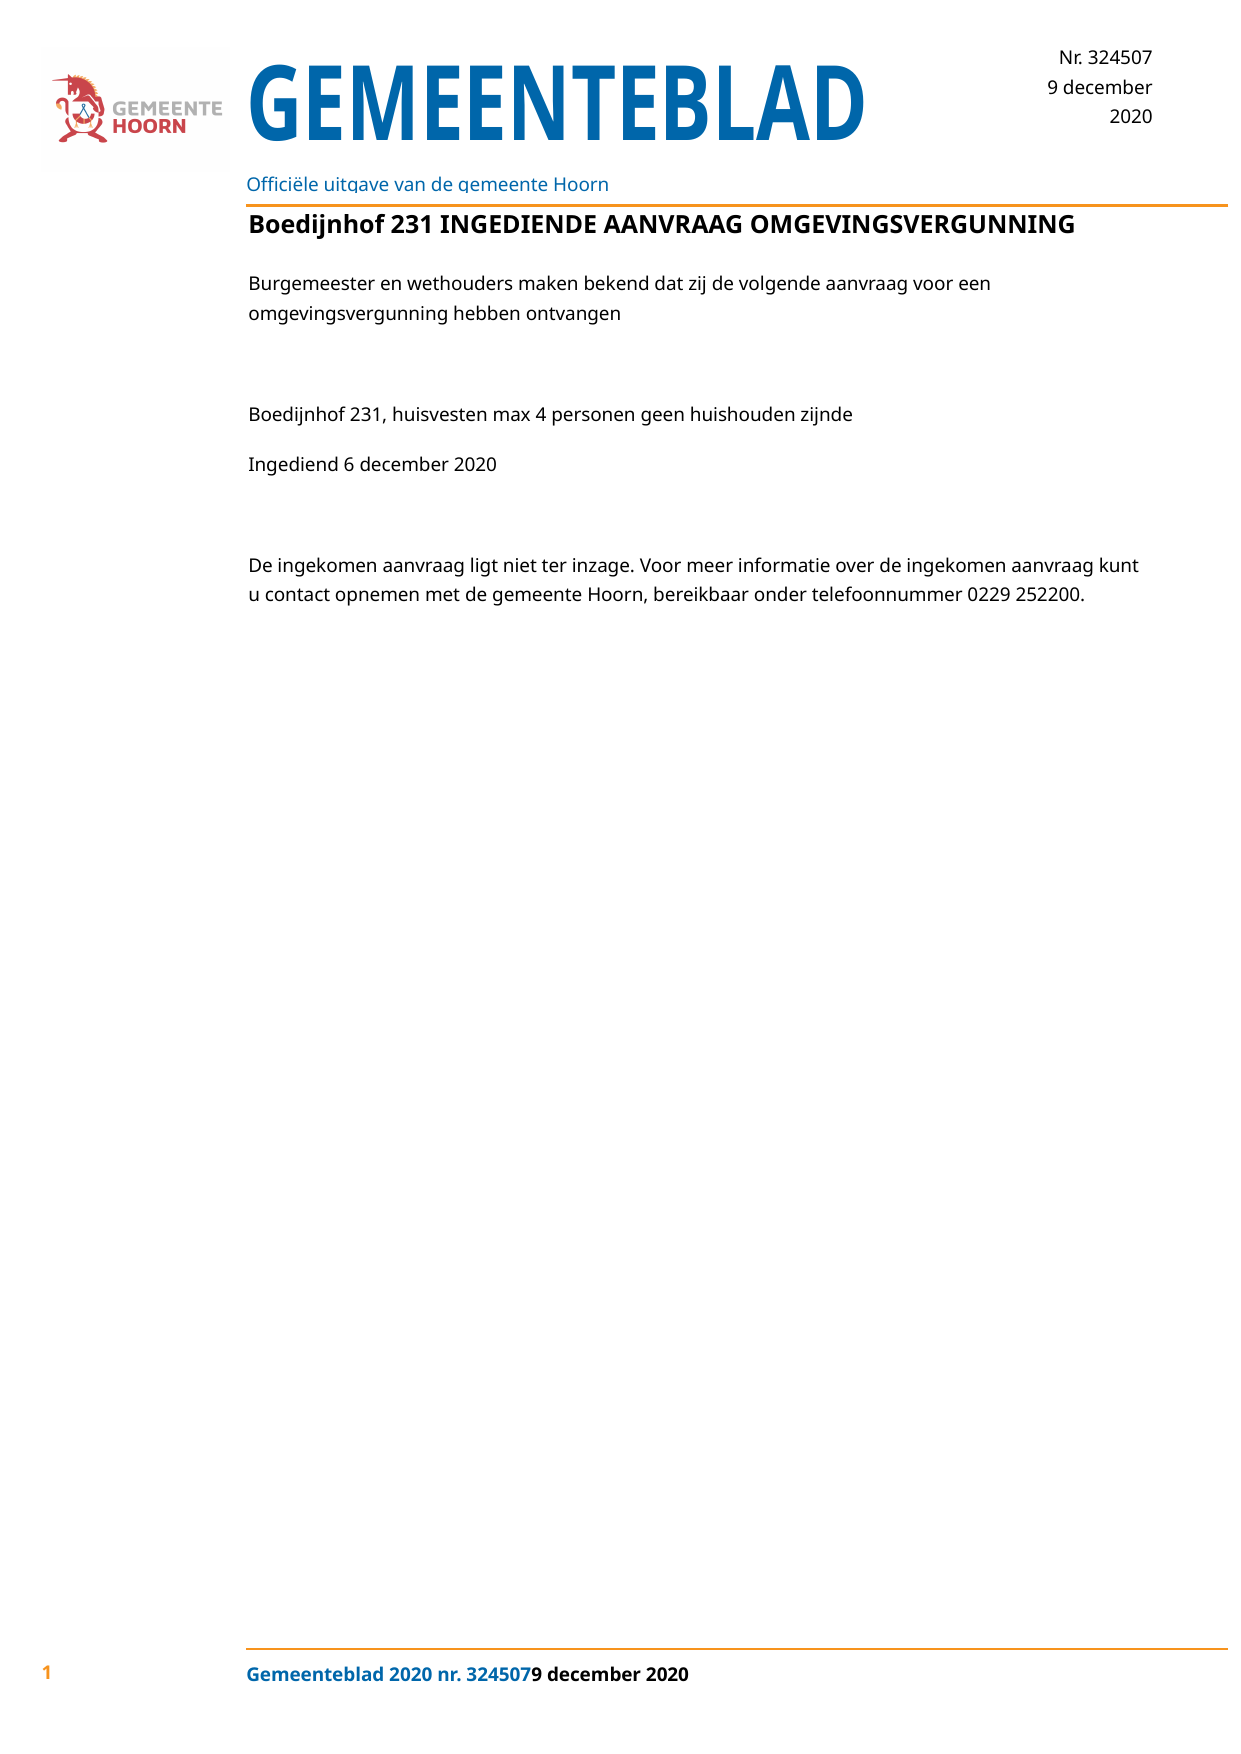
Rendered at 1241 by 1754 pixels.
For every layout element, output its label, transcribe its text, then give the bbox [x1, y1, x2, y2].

text Boedijnhof 231 INGEDIENDE AANVRAAG OMGEVINGSVERGUNNING [248, 207, 1152, 241]
picture [41, 47, 231, 172]
text Ingediend 6 december 2020 [248, 451, 1152, 477]
text Burgemeester en wethouders maken bekend dat zij de volgende aanvraag voor een omgevingsvergunning hebben ontvangen [248, 270, 1152, 326]
text Boedijnhof 231, huisvesten max 4 personen geen huishouden zijnde [248, 401, 1152, 426]
text De ingekomen aanvraag ligt niet ter inzage. Voor meer informatie over de ingekomen aanvraag kunt u contact opnemen met de gemeente Hoorn, bereikbaar onder telefoonnummer 0229 252200. [248, 552, 1152, 607]
